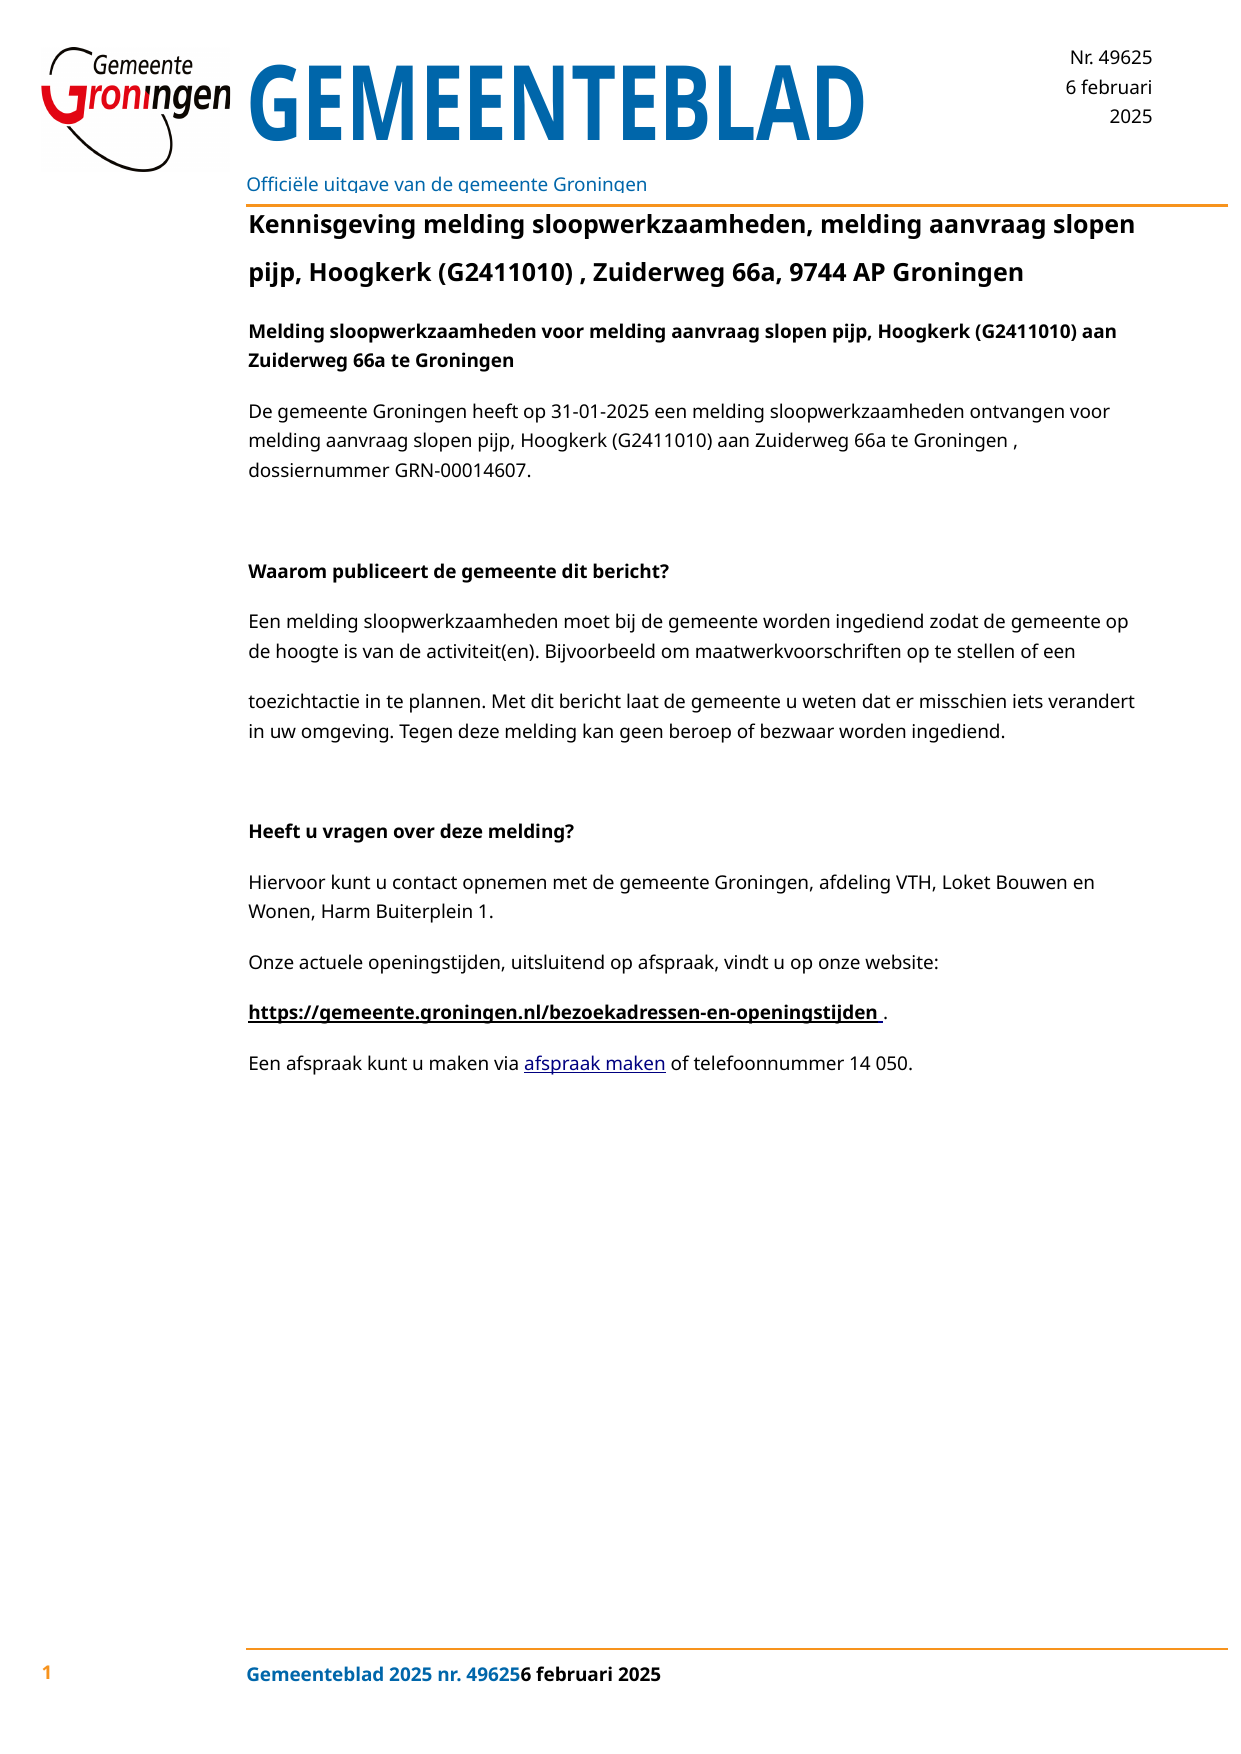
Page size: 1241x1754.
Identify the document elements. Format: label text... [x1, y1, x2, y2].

text Een afspraak kunt u maken via afspraak maken of telefoonnummer 14 050. [248, 1050, 1152, 1076]
text Een melding sloopwerkzaamheden moet bij de gemeente worden ingediend zodat de gemeente op de hoogte is van de activiteit(en). Bijvoorbeeld om maatwerkvoorschriften op te stellen of een [248, 608, 1152, 664]
text Waarom publiceert de gemeente dit bericht? [248, 558, 1152, 584]
text Melding sloopwerkzaamheden voor melding aanvraag slopen pijp, Hoogkerk (G2411010) aan Zuiderweg 66a te Groningen [248, 318, 1152, 373]
text https://gemeente.groningen.nl/bezoekadressen-en-openingstijden . [248, 999, 1152, 1025]
text Kennisgeving melding sloopwerkzaamheden, melding aanvraag slopen pijp, Hoogkerk (G2411010) , Zuiderweg 66a, 9744 AP Groningen [248, 207, 1152, 288]
text toezichtactie in te plannen. Met dit bericht laat de gemeente u weten dat er misschien iets verandert in uw omgeving. Tegen deze melding kan geen beroep of bezwaar worden ingediend. [248, 688, 1152, 744]
text Onze actuele openingstijden, uitsluitend op afspraak, vindt u op onze website: [248, 949, 1152, 975]
text De gemeente Groningen heeft op 31-01-2025 een melding sloopwerkzaamheden ontvangen voor melding aanvraag slopen pijp, Hoogkerk (G2411010) aan Zuiderweg 66a te Groningen , dossiernummer GRN-00014607. [248, 398, 1152, 483]
text Heeft u vragen over deze melding? [248, 819, 1152, 844]
picture [41, 47, 231, 172]
text Hiervoor kunt u contact opnemen met de gemeente Groningen, afdeling VTH, Loket Bouwen en Wonen, Harm Buiterplein 1. [248, 869, 1152, 924]
